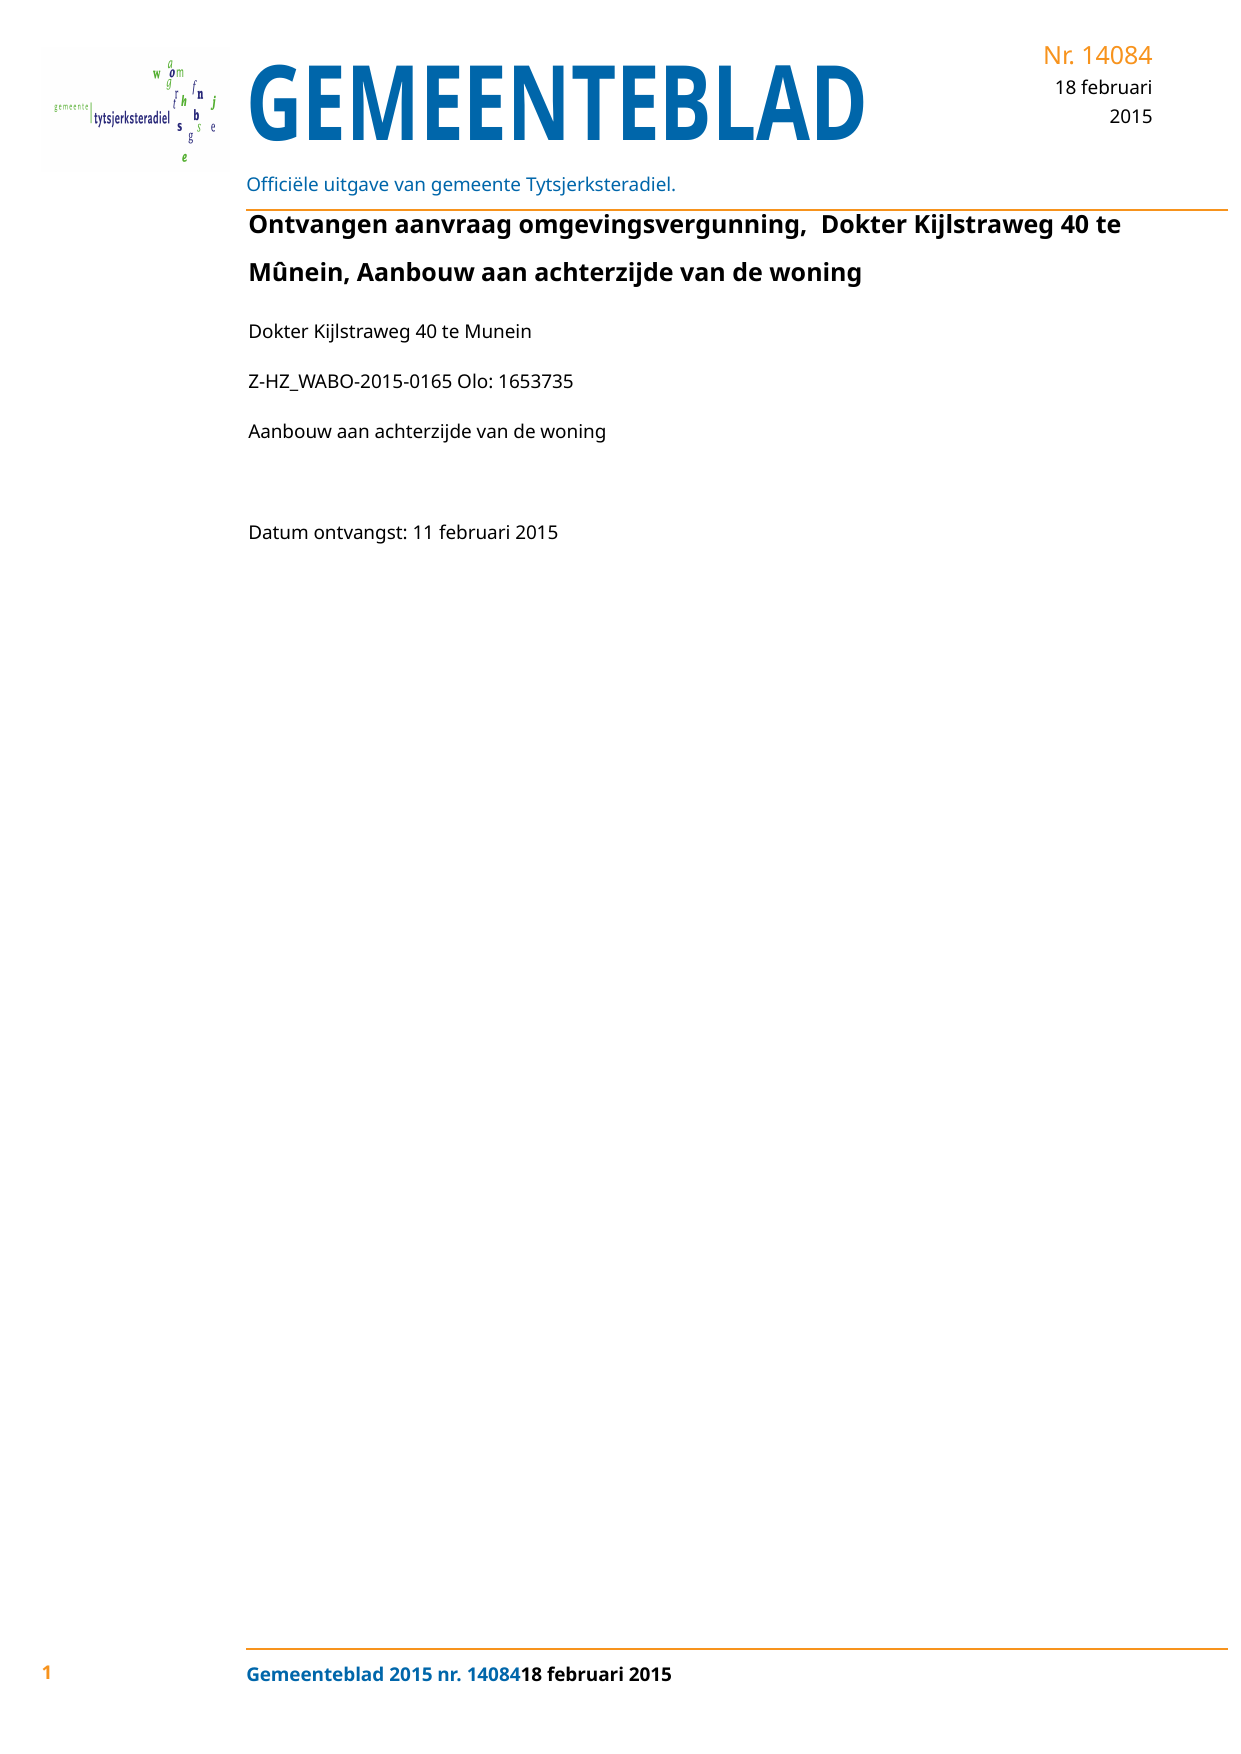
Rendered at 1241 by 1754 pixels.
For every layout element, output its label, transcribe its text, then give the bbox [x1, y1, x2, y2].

text Z-HZ_WABO-2015-0165 Olo: 1653735 [248, 368, 1152, 394]
text Ontvangen aanvraag omgevingsvergunning, Dokter Kijlstraweg 40 te Mûnein, Aanbouw aan achterzijde van de woning [248, 211, 1152, 288]
text Datum ontvangst: 11 februari 2015 [248, 519, 1152, 545]
text Aanbouw aan achterzijde van de woning [248, 419, 1152, 444]
text Dokter Kijlstraweg 40 te Munein [248, 318, 1152, 344]
picture [41, 47, 231, 172]
